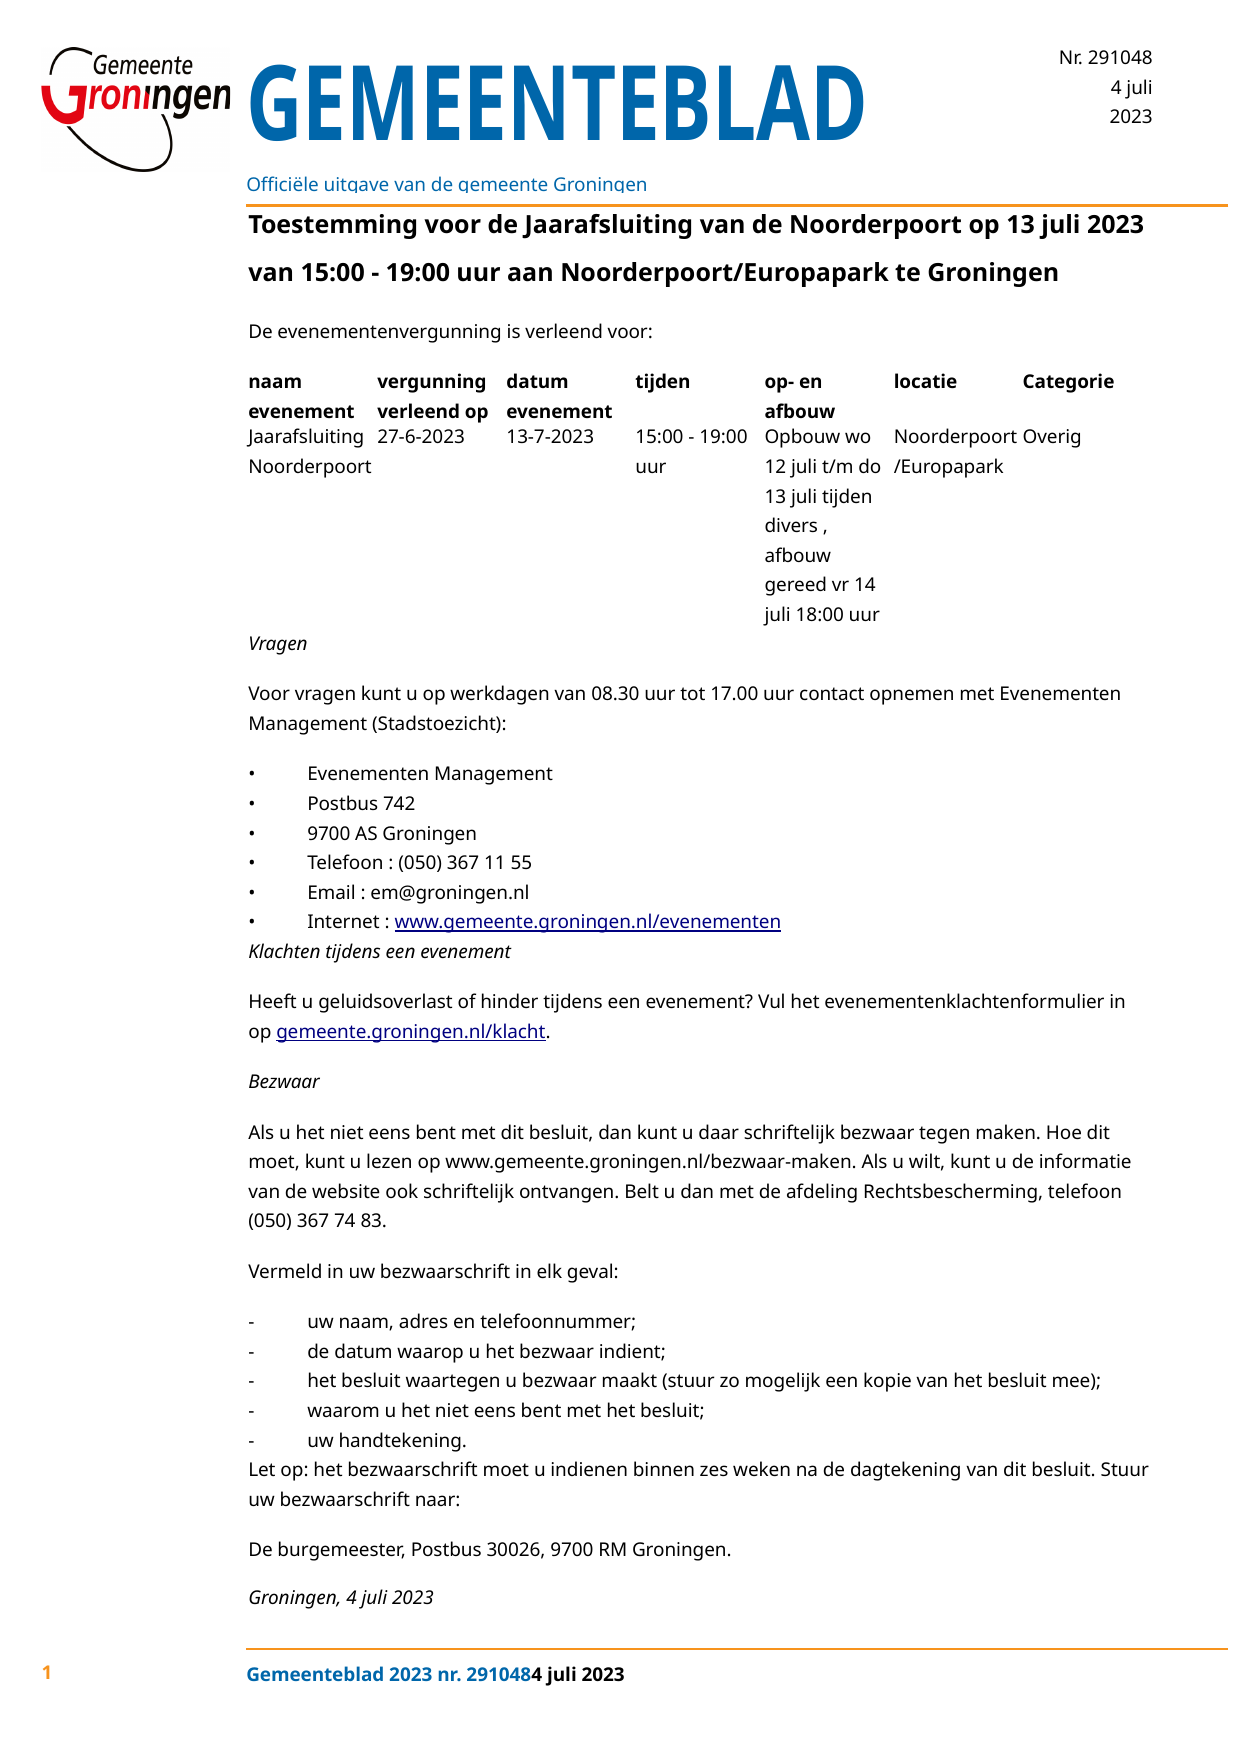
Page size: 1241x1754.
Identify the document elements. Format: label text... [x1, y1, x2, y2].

list de datum waarop u het bezwaar indient; [248, 1338, 1152, 1364]
table_header op- en afbouw [764, 369, 893, 424]
table_header datum evenement [506, 369, 635, 424]
table_header locatie [894, 369, 1022, 424]
table_cell 27-6-2023 [377, 424, 506, 627]
table_cell Overig [1023, 424, 1152, 627]
table_cell Jaarafsluiting Noorderpoort [248, 424, 377, 627]
text Toestemming voor de Jaarafsluiting van de Noorderpoort op 13 juli 2023 van 15:00 - 19:00 uur aan Noorderpoort/Europapark te Groningen [248, 207, 1152, 288]
table_header vergunning verleend op [377, 369, 506, 424]
list Email : em@groningen.nl [248, 879, 1152, 905]
table_cell 15:00 - 19:00 uur [635, 424, 764, 627]
text Vermeld in uw bezwaarschrift in elk geval: [248, 1258, 1152, 1284]
table_header naam evenement [248, 369, 377, 424]
list uw naam, adres en telefoonnummer; [248, 1308, 1152, 1334]
text Voor vragen kunt u op werkdagen van 08.30 uur tot 17.00 uur contact opnemen met Evenementen Management (Stadstoezicht): [248, 681, 1152, 736]
text Groningen, 4 juli 2023 [248, 1584, 1152, 1610]
text Als u het niet eens bent met dit besluit, dan kunt u daar schriftelijk bezwaar tegen maken. Hoe dit moet, kunt u lezen op www.gemeente.groningen.nl/bezwaar-maken. Als u wilt, kunt u de informatie van de website ook schriftelijk ontvangen. Belt u dan met de afdeling Rechtsbescherming, telefoon (050) 367 74 83. [248, 1119, 1152, 1233]
list het besluit waartegen u bezwaar maakt (stuur zo mogelijk een kopie van het besluit mee); [248, 1368, 1152, 1393]
picture [41, 47, 231, 172]
table_cell 13-7-2023 [506, 424, 635, 627]
list Evenementen Management [248, 761, 1152, 786]
list waarom u het niet eens bent met het besluit; [248, 1397, 1152, 1423]
text Vragen [248, 630, 1152, 656]
table_cell Noorderpoort/Europapark [894, 424, 1022, 627]
text Klachten tijdens een evenement [248, 938, 1152, 964]
list uw handtekening. [248, 1427, 1152, 1453]
list Telefoon : (050) 367 11 55 [248, 849, 1152, 875]
text Heeft u geluidsoverlast of hinder tijdens een evenement? Vul het evenementenklachtenformulier in op gemeente.groningen.nl/klacht. [248, 988, 1152, 1044]
text De burgemeester, Postbus 30026, 9700 RM Groningen. [248, 1536, 1152, 1562]
table_header Categorie [1023, 369, 1152, 424]
text Let op: het bezwaarschrift moet u indienen binnen zes weken na de dagtekening van dit besluit. Stuur uw bezwaarschrift naar: [248, 1456, 1152, 1512]
list Postbus 742 [248, 790, 1152, 816]
text Bezwaar [248, 1068, 1152, 1094]
list 9700 AS Groningen [248, 820, 1152, 846]
text De evenementenvergunning is verleend voor: [248, 318, 1152, 344]
table_header tijden [635, 369, 764, 424]
list Internet : www.gemeente.groningen.nl/evenementen [248, 908, 1152, 934]
table_cell Opbouw wo 12 juli t/m do 13 juli tijden divers , afbouw gereed vr 14 juli 18:00 uur [764, 424, 893, 627]
